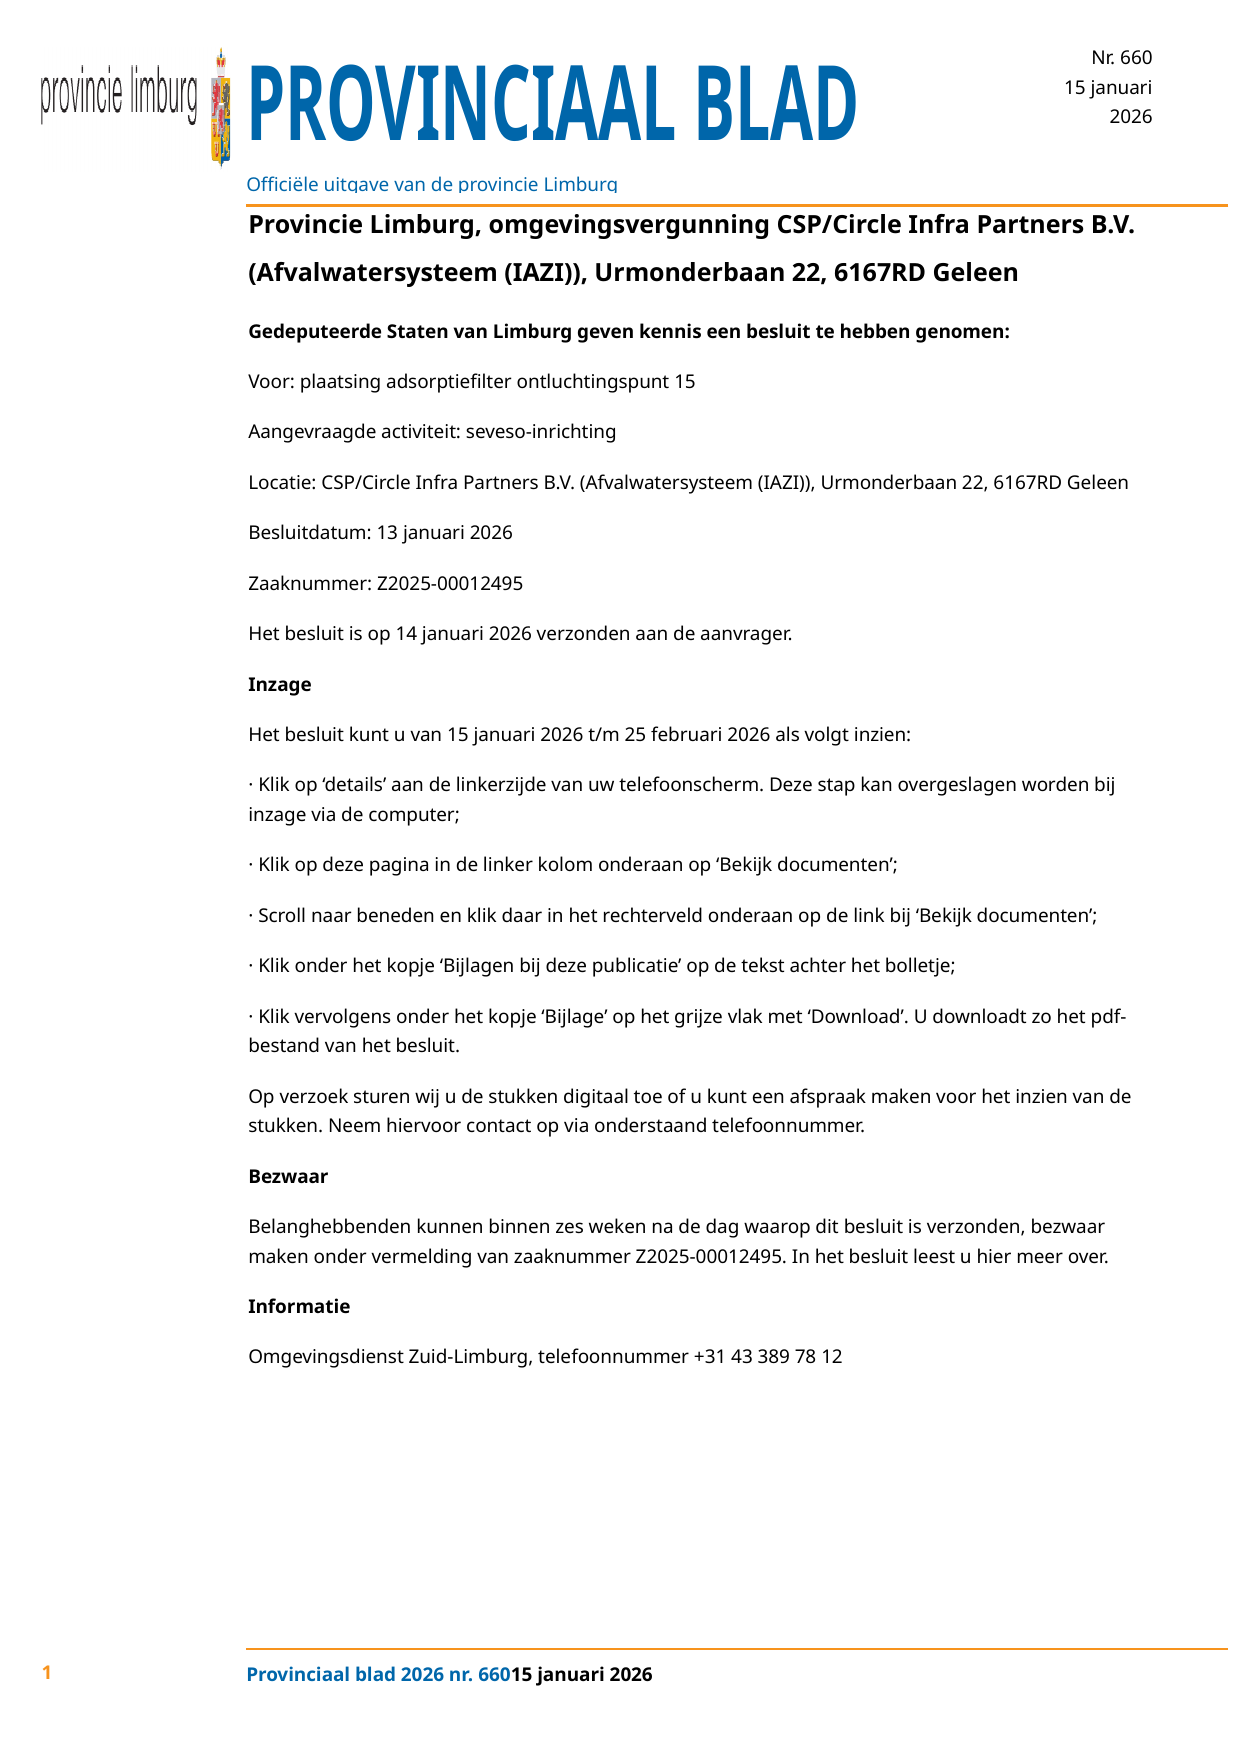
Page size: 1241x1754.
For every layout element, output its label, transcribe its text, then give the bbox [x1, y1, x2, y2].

text · Klik op ‘details’ aan de linkerzijde van uw telefoonscherm. Deze stap kan overgeslagen worden bij inzage via de computer; [248, 772, 1152, 827]
picture [41, 47, 231, 172]
text Het besluit kunt u van 15 januari 2026 t/m 25 februari 2026 als volgt inzien: [248, 721, 1152, 747]
text Belanghebbenden kunnen binnen zes weken na de dag waarop dit besluit is verzonden, bezwaar maken onder vermelding van zaaknummer Z2025-00012495. In het besluit leest u hier meer over. [248, 1213, 1152, 1269]
text Inzage [248, 671, 1152, 697]
text Bezwaar [248, 1163, 1152, 1189]
text · Scroll naar beneden en klik daar in het rechterveld onderaan op de link bij ‘Bekijk documenten’; [248, 902, 1152, 928]
text Locatie: CSP/Circle Infra Partners B.V. (Afvalwatersysteem (IAZI)), Urmonderbaan 22, 6167RD Geleen [248, 469, 1152, 495]
text Provincie Limburg, omgevingsvergunning CSP/Circle Infra Partners B.V. (Afvalwatersysteem (IAZI)), Urmonderbaan 22, 6167RD Geleen [248, 207, 1152, 288]
text Besluitdatum: 13 januari 2026 [248, 519, 1152, 545]
text Gedeputeerde Staten van Limburg geven kennis een besluit te hebben genomen: [248, 318, 1152, 344]
text Informatie [248, 1293, 1152, 1319]
text Het besluit is op 14 januari 2026 verzonden aan de aanvrager. [248, 620, 1152, 646]
text · Klik onder het kopje ‘Bijlagen bij deze publicatie’ op de tekst achter het bolletje; [248, 952, 1152, 978]
text · Klik op deze pagina in de linker kolom onderaan op ‘Bekijk documenten’; [248, 852, 1152, 877]
text Op verzoek sturen wij u de stukken digitaal toe of u kunt een afspraak maken voor het inzien van de stukken. Neem hiervoor contact op via onderstaand telefoonnummer. [248, 1083, 1152, 1138]
text · Klik vervolgens onder het kopje ‘Bijlage’ op het grijze vlak met ‘Download’. U downloadt zo het pdf-bestand van het besluit. [248, 1003, 1152, 1058]
text Voor: plaatsing adsorptiefilter ontluchtingspunt 15 [248, 368, 1152, 394]
text Zaaknummer: Z2025-00012495 [248, 570, 1152, 596]
text Aangevraagde activiteit: seveso-inrichting [248, 419, 1152, 444]
text Omgevingsdienst Zuid-Limburg, telefoonnummer +31 43 389 78 12 [248, 1344, 1152, 1369]
